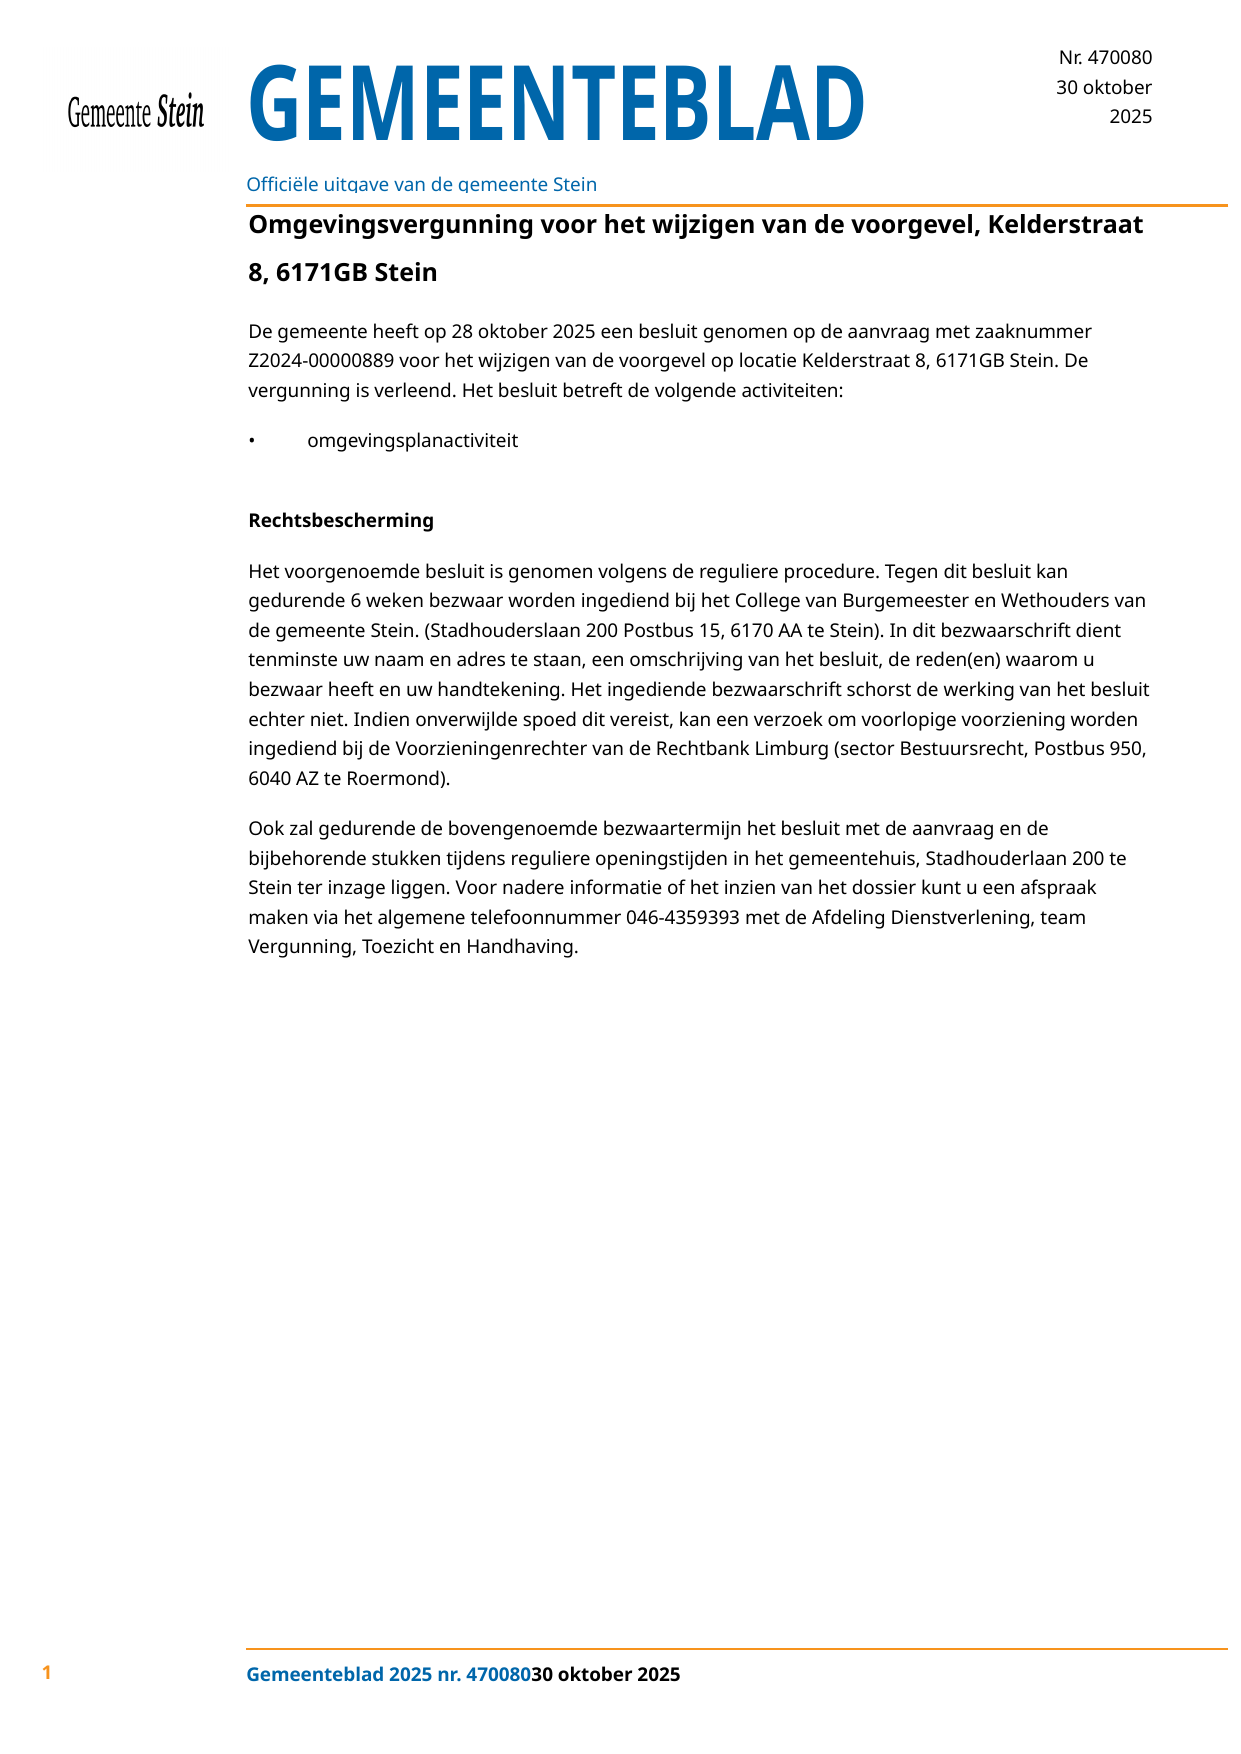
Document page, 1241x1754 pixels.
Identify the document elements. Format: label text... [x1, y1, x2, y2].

text Het voorgenoemde besluit is genomen volgens de reguliere procedure. Tegen dit besluit kan gedurende 6 weken bezwaar worden ingediend bij het College van Burgemeester en Wethouders van de gemeente Stein. (Stadhouderslaan 200 Postbus 15, 6170 AA te Stein). In dit bezwaarschrift dient tenminste uw naam en adres te staan, een omschrijving van het besluit, de reden(en) waarom u bezwaar heeft en uw handtekening. Het ingediende bezwaarschrift schorst de werking van het besluit echter niet. Indien onverwijlde spoed dit vereist, kan een verzoek om voorlopige voorziening worden ingediend bij de Voorzieningenrechter van de Rechtbank Limburg (sector Bestuursrecht, Postbus 950, 6040 AZ te Roermond). [248, 558, 1152, 791]
text Ook zal gedurende de bovengenoemde bezwaartermijn het besluit met de aanvraag en de bijbehorende stukken tijdens reguliere openingstijden in het gemeentehuis, Stadhouderlaan 200 te Stein ter inzage liggen. Voor nadere informatie of het inzien van het dossier kunt u een afspraak maken via het algemene telefoonnummer 046-4359393 met de Afdeling Dienstverlening, team Vergunning, Toezicht en Handhaving. [248, 815, 1152, 959]
text Rechtsbescherming [248, 507, 1152, 533]
picture [41, 47, 231, 172]
list omgevingsplanactiviteit [248, 427, 1152, 453]
text De gemeente heeft op 28 oktober 2025 een besluit genomen op de aanvraag met zaaknummer Z2024-00000889 voor het wijzigen van de voorgevel op locatie Kelderstraat 8, 6171GB Stein. De vergunning is verleend. Het besluit betreft de volgende activiteiten: [248, 318, 1152, 403]
text Omgevingsvergunning voor het wijzigen van de voorgevel, Kelderstraat 8, 6171GB Stein [248, 207, 1152, 288]
